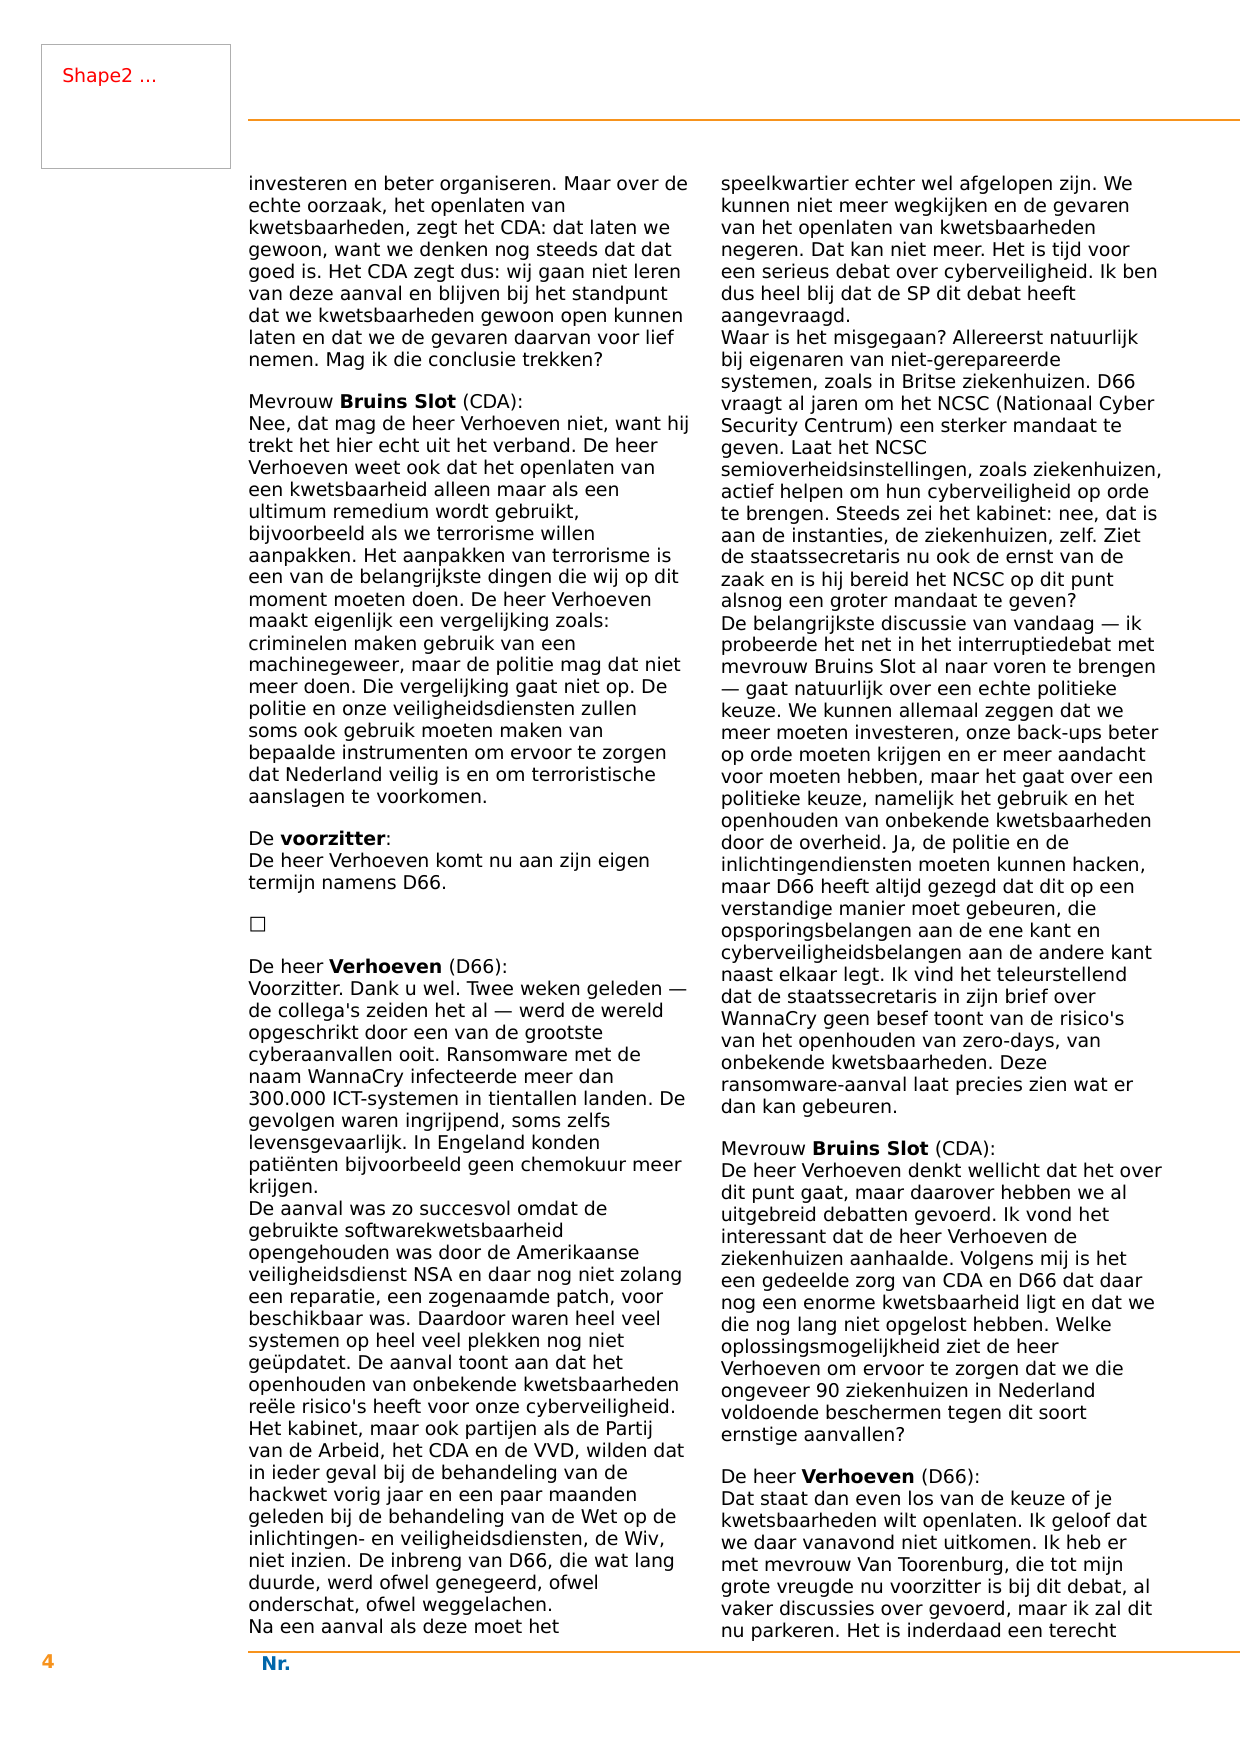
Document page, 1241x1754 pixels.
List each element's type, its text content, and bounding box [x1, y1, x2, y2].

text Waar is het misgegaan? Allereerst natuurlijk bij eigenaren van niet-gerepareerde systemen, zoals in Britse ziekenhuizen. D66 vraagt al jaren om het NCSC (Nationaal Cyber Security Centrum) een sterker mandaat te geven. Laat het NCSC semioverheidsinstellingen, zoals ziekenhuizen, actief helpen om hun cyberveiligheid op orde te brengen. Steeds zei het kabinet: nee, dat is aan de instanties, de ziekenhuizen, zelf. Ziet de staatssecretaris nu ook de ernst van de zaak en is hij bereid het NCSC op dit punt alsnog een groter mandaat te geven? [721, 327, 1163, 612]
text speelkwartier echter wel afgelopen zijn. We kunnen niet meer wegkijken en de gevaren van het openlaten van kwetsbaarheden negeren. Dat kan niet meer. Het is tijd voor een serieus debat over cyberveiligheid. Ik ben dus heel blij dat de SP dit debat heeft aangevraagd. [721, 173, 1163, 327]
text De heer Verhoeven denkt wellicht dat het over dit punt gaat, maar daarover hebben we al uitgebreid debatten gevoerd. Ik vond het interessant dat de heer Verhoeven de ziekenhuizen aanhaalde. Volgens mij is het een gedeelde zorg van CDA en D66 dat daar nog een enorme kwetsbaarheid ligt en dat we die nog lang niet opgelost hebben. Welke oplossingsmogelijkheid ziet de heer Verhoeven om ervoor te zorgen dat we die ongeveer 90 ziekenhuizen in Nederland voldoende beschermen tegen dit soort ernstige aanvallen? [721, 1160, 1163, 1446]
text De heer Verhoeven komt nu aan zijn eigen termijn namens D66. [248, 850, 691, 894]
text De heer Verhoeven (D66): [248, 956, 691, 978]
text Mevrouw Bruins Slot (CDA): [721, 1138, 1163, 1160]
text De aanval was zo succesvol omdat de gebruikte softwarekwetsbaarheid opengehouden was door de Amerikaanse veiligheidsdienst NSA en daar nog niet zolang een reparatie, een zogenaamde patch, voor beschikbaar was. Daardoor waren heel veel systemen op heel veel plekken nog niet geüpdatet. De aanval toont aan dat het openhouden van onbekende kwetsbaarheden reële risico's heeft voor onze cyberveiligheid. Het kabinet, maar ook partijen als de Partij van de Arbeid, het CDA en de VVD, wilden dat in ieder geval bij de behandeling van de hackwet vorig jaar en een paar maanden geleden bij de behandeling van de Wet op de inlichtingen- en veiligheidsdiensten, de Wiv, niet inzien. De inbreng van D66, die wat lang duurde, werd ofwel genegeerd, ofwel onderschat, ofwel weggelachen. [248, 1198, 691, 1616]
text investeren en beter organiseren. Maar over de echte oorzaak, het openlaten van kwetsbaarheden, zegt het CDA: dat laten we gewoon, want we denken nog steeds dat dat goed is. Het CDA zegt dus: wij gaan niet leren van deze aanval en blijven bij het standpunt dat we kwetsbaarheden gewoon open kunnen laten en dat we de gevaren daarvan voor lief nemen. Mag ik die conclusie trekken? [248, 173, 691, 371]
text ⬜ [248, 914, 691, 936]
text Voorzitter. Dank u wel. Twee weken geleden — de collega's zeiden het al — werd de wereld opgeschrikt door een van de grootste cyberaanvallen ooit. Ransomware met de naam WannaCry infecteerde meer dan 300.000 ICT-systemen in tientallen landen. De gevolgen waren ingrijpend, soms zelfs levensgevaarlijk. In Engeland konden patiënten bijvoorbeeld geen chemokuur meer krijgen. [248, 978, 691, 1198]
text Dat staat dan even los van de keuze of je kwetsbaarheden wilt openlaten. Ik geloof dat we daar vanavond niet uitkomen. Ik heb er met mevrouw Van Toorenburg, die tot mijn grote vreugde nu voorzitter is bij dit debat, al vaker discussies over gevoerd, maar ik zal dit nu parkeren. Het is inderdaad een terecht [721, 1488, 1163, 1641]
text Na een aanval als deze moet het [248, 1616, 691, 1637]
text De belangrijkste discussie van vandaag — ik probeerde het net in het interruptiedebat met mevrouw Bruins Slot al naar voren te brengen — gaat natuurlijk over een echte politieke keuze. We kunnen allemaal zeggen dat we meer moeten investeren, onze back-ups beter op orde moeten krijgen en er meer aandacht voor moeten hebben, maar het gaat over een politieke keuze, namelijk het gebruik en het openhouden van onbekende kwetsbaarheden door de overheid. Ja, de politie en de inlichtingendiensten moeten kunnen hacken, maar D66 heeft altijd gezegd dat dit op een verstandige manier moet gebeuren, die opsporingsbelangen aan de ene kant en cyberveiligheidsbelangen aan de andere kant naast elkaar legt. Ik vind het teleurstellend dat de staatssecretaris in zijn brief over WannaCry geen besef toont van de risico's van het openhouden van zero-days, van onbekende kwetsbaarheden. Deze ransomware-aanval laat precies zien wat er dan kan gebeuren. [721, 612, 1163, 1118]
text De voorzitter: [248, 828, 691, 850]
text Nee, dat mag de heer Verhoeven niet, want hij trekt het hier echt uit het verband. De heer Verhoeven weet ook dat het openlaten van een kwetsbaarheid alleen maar als een ultimum remedium wordt gebruikt, bijvoorbeeld als we terrorisme willen aanpakken. Het aanpakken van terrorisme is een van de belangrijkste dingen die wij op dit moment moeten doen. De heer Verhoeven maakt eigenlijk een vergelijking zoals: criminelen maken gebruik van een machinegeweer, maar de politie mag dat niet meer doen. Die vergelijking gaat niet op. De politie en onze veiligheidsdiensten zullen soms ook gebruik moeten maken van bepaalde instrumenten om ervoor te zorgen dat Nederland veilig is en om terroristische aanslagen te voorkomen. [248, 413, 691, 808]
text Mevrouw Bruins Slot (CDA): [248, 391, 691, 413]
text De heer Verhoeven (D66): [721, 1466, 1163, 1488]
